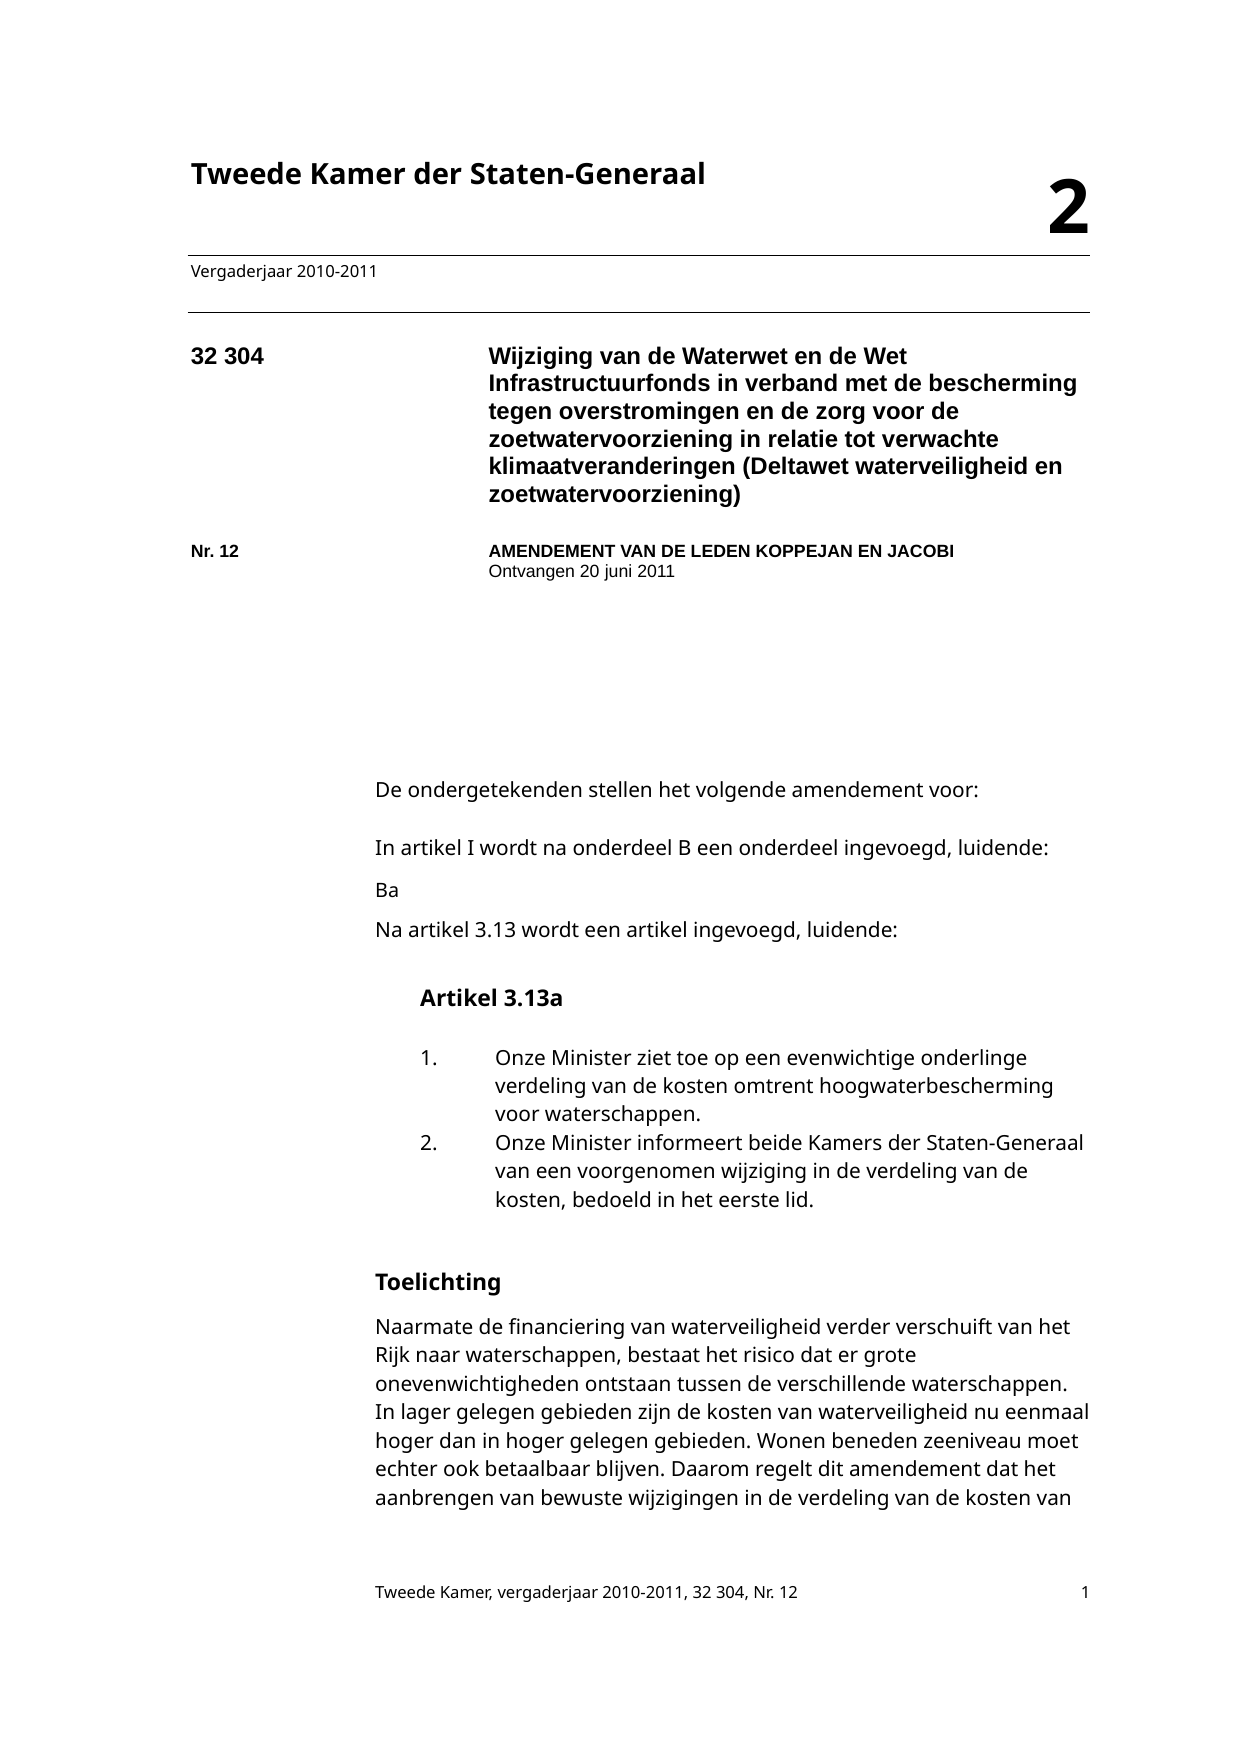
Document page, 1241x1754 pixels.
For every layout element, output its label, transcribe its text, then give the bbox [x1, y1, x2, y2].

table_cell Vergaderjaar 2010-2011 [188, 256, 485, 312]
table_cell AMENDEMENT VAN DE LEDEN KOPPEJAN EN JACOBI Ontvangen 20 juni 2011 [485, 538, 1090, 656]
text Naarmate de financiering van waterveiligheid verder verschuift van het Rijk naar waterschappen, bestaat het risico dat er grote onevenwichtigheden ontstaan tussen de verschillende waterschappen. In lager gelegen gebieden zijn de kosten van waterveiligheid nu eenmaal hoger dan in hoger gelegen gebieden. Wonen beneden zeeniveau moet echter ook betaalbaar blijven. Daarom regelt dit amendement dat het aanbrengen van bewuste wijzigingen in de verdeling van de kosten van [375, 1312, 1090, 1511]
table_cell Nr. 12 [188, 538, 485, 656]
text De ondergetekenden stellen het volgende amendement voor: [375, 775, 1090, 803]
text In artikel I wordt na onderdeel B een onderdeel ingevoegd, luidende: [375, 833, 1090, 862]
table_cell 32 304 [188, 339, 485, 537]
table_cell Wijziging van de Waterwet en de Wet Infrastructuurfonds in verband met de bescherming tegen overstromingen en de zorg voor de zoetwatervoorziening in relatie tot verwachte klimaatveranderingen (Deltawet waterveiligheid en zoetwatervoorziening) [485, 339, 1090, 537]
list Onze Minister informeert beide Kamers der Staten-Generaal van een voorgenomen wijziging in de verdeling van de kosten, bedoeld in het eerste lid. [420, 1128, 1090, 1213]
table_header 2 [910, 150, 1090, 255]
table_header Tweede Kamer der Staten-Generaal [188, 150, 909, 255]
subtitle Artikel 3.13a [420, 981, 1090, 1013]
table_cell [485, 313, 1090, 339]
table_cell [188, 313, 485, 339]
text Ba [375, 877, 1090, 904]
subtitle Toelichting [375, 1266, 1090, 1297]
list Onze Minister ziet toe op een evenwichtige onderlinge verdeling van de kosten omtrent hoogwaterbescherming voor waterschappen. [420, 1043, 1090, 1128]
table_cell [485, 256, 1090, 312]
text Na artikel 3.13 wordt een artikel ingevoegd, luidende: [375, 916, 1090, 944]
